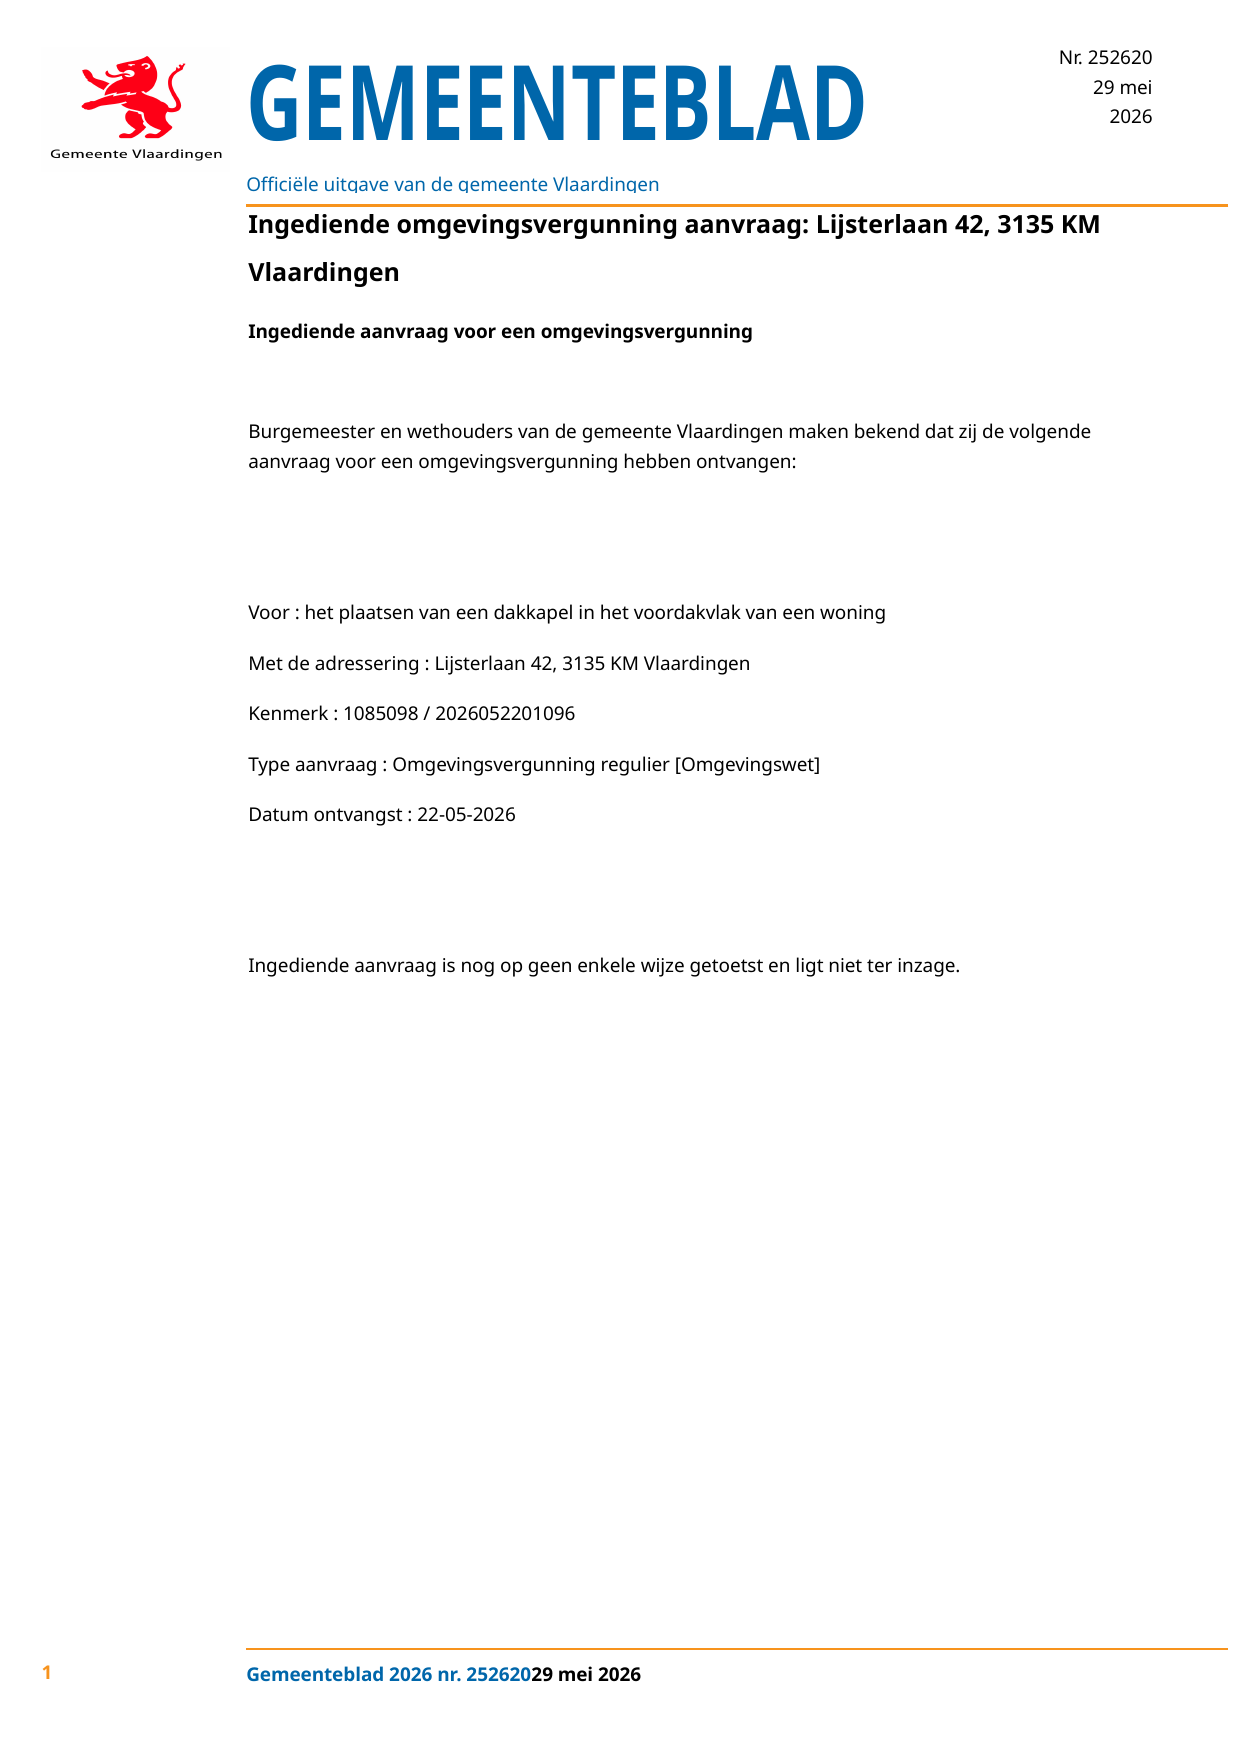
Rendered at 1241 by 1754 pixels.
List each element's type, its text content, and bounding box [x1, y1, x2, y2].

text Ingediende aanvraag is nog op geen enkele wijze getoetst en ligt niet ter inzage. [248, 952, 1152, 978]
text Type aanvraag : Omgevingsvergunning regulier [Omgevingswet] [248, 751, 1152, 777]
text Ingediende omgevingsvergunning aanvraag: Lijsterlaan 42, 3135 KM Vlaardingen [248, 207, 1152, 288]
text Voor : het plaatsen van een dakkapel in het voordakvlak van een woning [248, 599, 1152, 625]
text Met de adressering : Lijsterlaan 42, 3135 KM Vlaardingen [248, 650, 1152, 676]
text Datum ontvangst : 22-05-2026 [248, 801, 1152, 827]
text Ingediende aanvraag voor een omgevingsvergunning [248, 318, 1152, 344]
text Burgemeester en wethouders van de gemeente Vlaardingen maken bekend dat zij de volgende aanvraag voor een omgevingsvergunning hebben ontvangen: [248, 419, 1152, 474]
text Kenmerk : 1085098 / 2026052201096 [248, 700, 1152, 726]
picture [41, 47, 231, 172]
